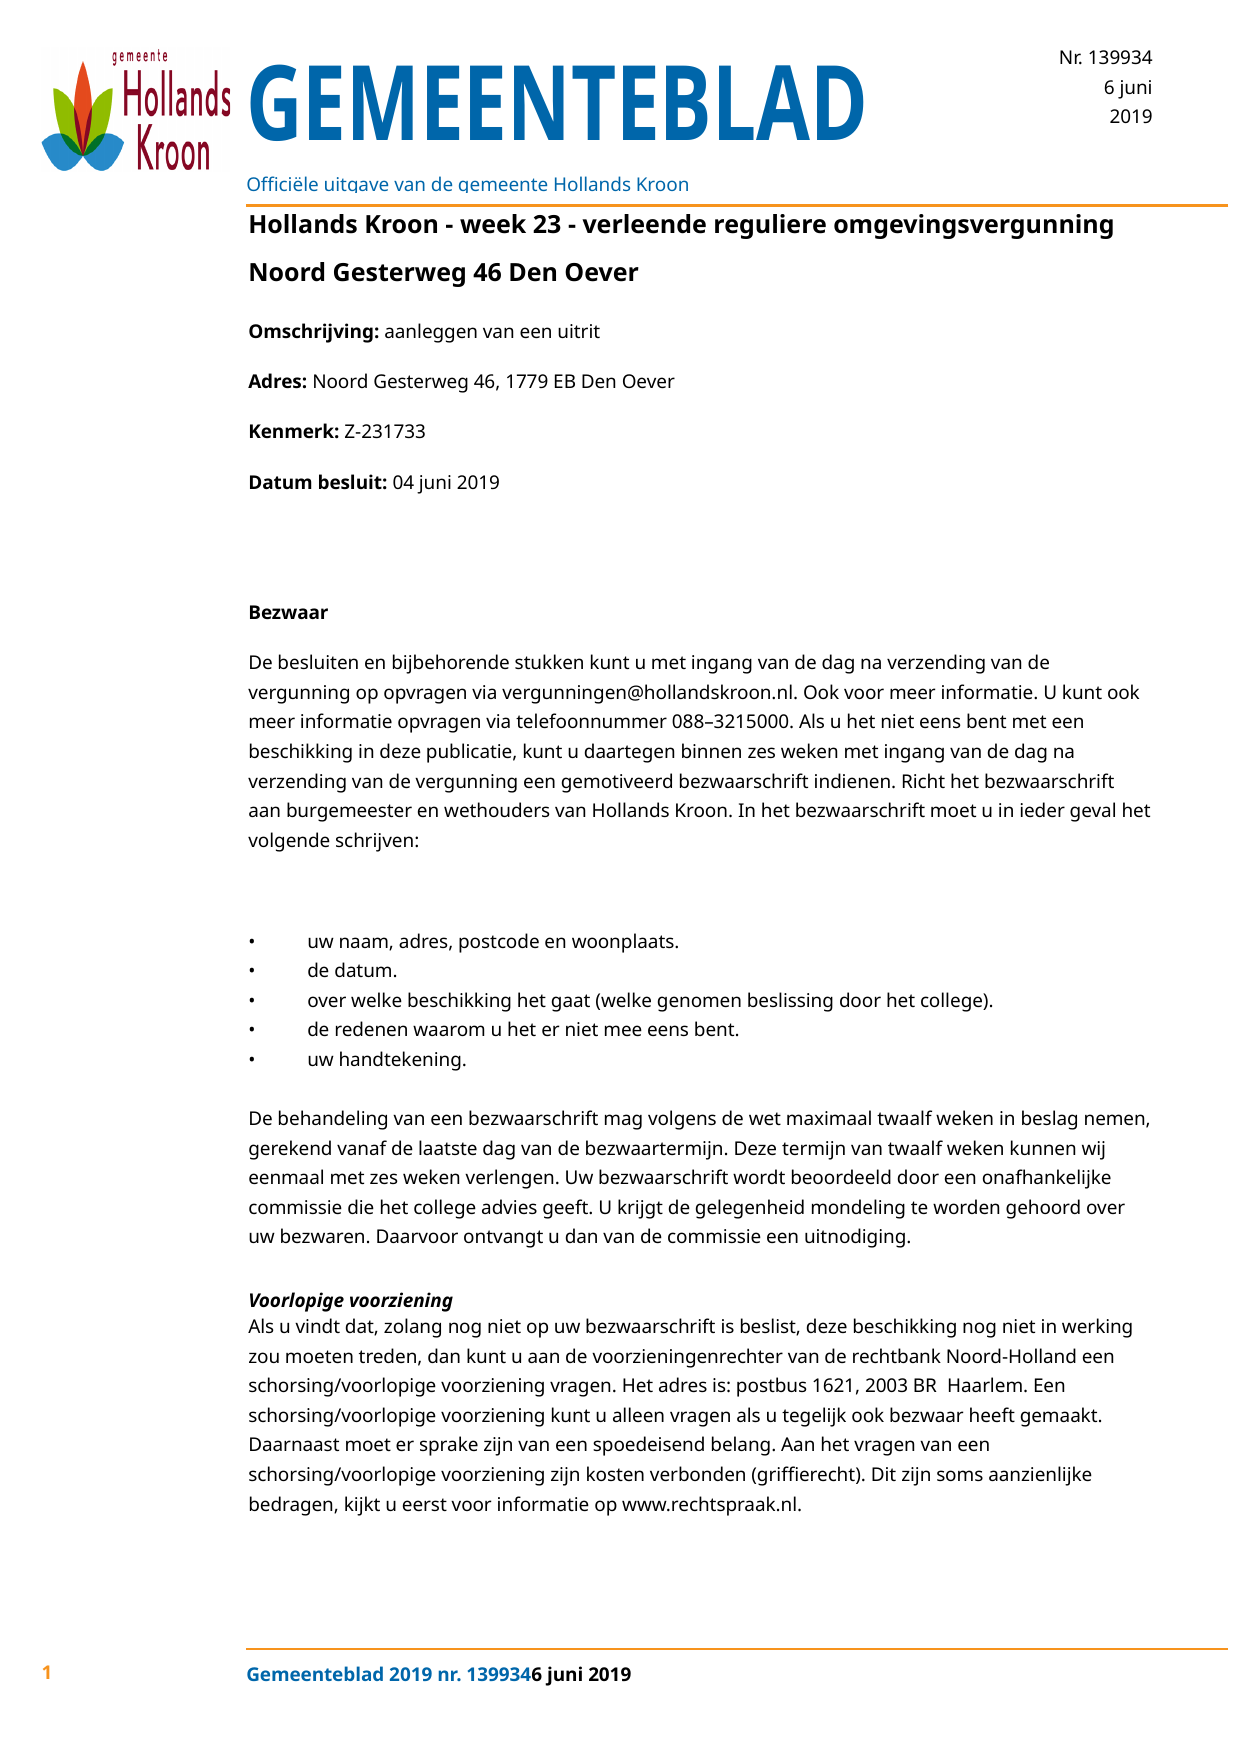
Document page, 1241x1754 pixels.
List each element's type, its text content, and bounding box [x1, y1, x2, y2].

list uw naam, adres, postcode en woonplaats. [248, 928, 1152, 953]
list de redenen waarom u het er niet mee eens bent. [248, 1017, 1152, 1042]
picture [41, 47, 231, 172]
text De behandeling van een bezwaarschrift mag volgens de wet maximaal twaalf weken in beslag nemen, gerekend vanaf de laatste dag van de bezwaartermijn. Deze termijn van twaalf weken kunnen wij eenmaal met zes weken verlengen. Uw bezwaarschrift wordt beoordeeld door een onafhankelijke commissie die het college advies geeft. U krijgt de gelegenheid mondeling te worden gehoord over uw bezwaren. Daarvoor ontvangt u dan van de commissie een uitnodiging. [248, 1105, 1152, 1249]
text Voorlopige voorziening [248, 1288, 1152, 1313]
list over welke beschikking het gaat (welke genomen beslissing door het college). [248, 987, 1152, 1013]
text Adres: Noord Gesterweg 46, 1779 EB Den Oever [248, 368, 1152, 394]
text Kenmerk: Z-231733 [248, 419, 1152, 444]
table_header Datum besluit: 04 juni 2019 [248, 469, 700, 495]
list de datum. [248, 957, 1152, 983]
text De besluiten en bijbehorende stukken kunt u met ingang van de dag na verzending van de vergunning op opvragen via vergunningen@hollandskroon.nl. Ook voor meer informatie. U kunt ook meer informatie opvragen via telefoonnummer 088–3215000. Als u het niet eens bent met een beschikking in deze publicatie, kunt u daartegen binnen zes weken met ingang van de dag na verzending van de vergunning een gemotiveerd bezwaarschrift indienen. Richt het bezwaarschrift aan burgemeester en wethouders van Hollands Kroon. In het bezwaarschrift moet u in ieder geval het volgende schrijven: [248, 649, 1152, 853]
text Hollands Kroon - week 23 - verleende reguliere omgevingsvergunning Noord Gesterweg 46 Den Oever [248, 207, 1152, 288]
text Bezwaar [248, 599, 1152, 625]
text Als u vindt dat, zolang nog niet op uw bezwaarschrift is beslist, deze beschikking nog niet in werking zou moeten treden, dan kunt u aan de voorzieningenrechter van de rechtbank Noord-Holland een schorsing/voorlopige voorziening vragen. Het adres is: postbus 1621, 2003 BR Haarlem. Een schorsing/voorlopige voorziening kunt u alleen vragen als u tegelijk ook bezwaar heeft gemaakt. Daarnaast moet er sprake zijn van een spoedeisend belang. Aan het vragen van een schorsing/voorlopige voorziening zijn kosten verbonden (griffierecht). Dit zijn soms aanzienlijke bedragen, kijkt u eerst voor informatie op www.rechtspraak.nl. [248, 1313, 1152, 1517]
list uw handtekening. [248, 1046, 1152, 1072]
table_header [700, 469, 1152, 495]
text Omschrijving: aanleggen van een uitrit [248, 318, 1152, 344]
